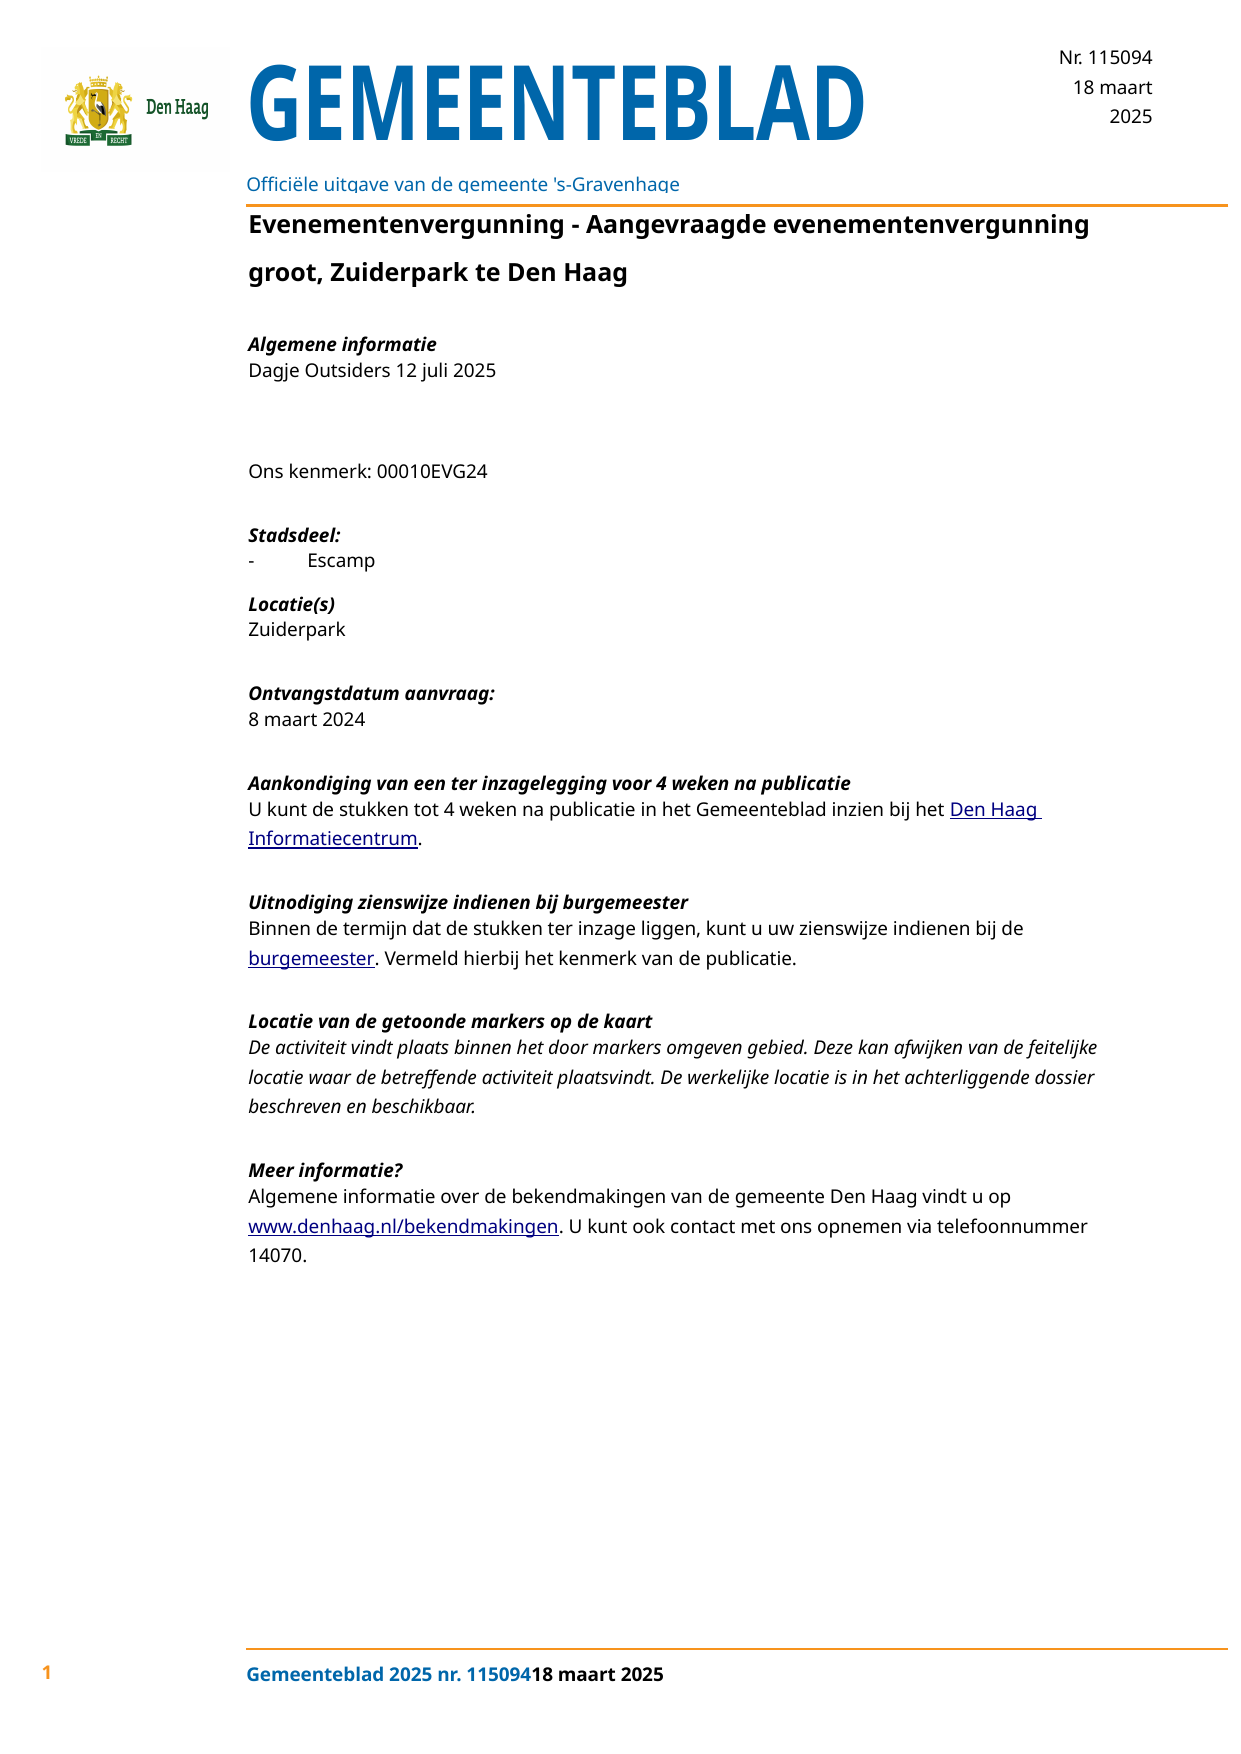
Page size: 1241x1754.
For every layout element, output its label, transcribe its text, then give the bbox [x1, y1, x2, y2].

text Ontvangstdatum aanvraag: [248, 681, 1152, 706]
text U kunt de stukken tot 4 weken na publicatie in het Gemeenteblad inzien bij het Den Haag Informatiecentrum. [248, 796, 1152, 851]
list Escamp [248, 548, 1152, 573]
text Locatie van de getoonde markers op de kaart [248, 1009, 1152, 1034]
text Locatie(s) [248, 591, 1152, 617]
text Dagje Outsiders 12 juli 2025 [248, 357, 1152, 383]
text De activiteit vindt plaats binnen het door markers omgeven gebied. Deze kan afwijken van de feitelijke locatie waar de betreffende activiteit plaatsvindt. De werkelijke locatie is in het achterliggende dossier beschreven en beschikbaar. [248, 1034, 1152, 1119]
text Stadsdeel: [248, 522, 1152, 548]
picture [41, 47, 231, 172]
text Binnen de termijn dat de stukken ter inzage liggen, kunt u uw zienswijze indienen bij de burgemeester. Vermeld hierbij het kenmerk van de publicatie. [248, 915, 1152, 971]
text Algemene informatie [248, 331, 1152, 357]
text Evenementenvergunning - Aangevraagde evenementenvergunning groot, Zuiderpark te Den Haag [248, 207, 1152, 288]
text Zuiderpark [248, 617, 1152, 642]
text Uitnodiging zienswijze indienen bij burgemeester [248, 889, 1152, 915]
text Aankondiging van een ter inzagelegging voor 4 weken na publicatie [248, 770, 1152, 796]
text Meer informatie? [248, 1158, 1152, 1183]
text 8 maart 2024 [248, 706, 1152, 732]
text Algemene informatie over de bekendmakingen van de gemeente Den Haag vindt u op www.denhaag.nl/bekendmakingen. U kunt ook contact met ons opnemen via telefoonnummer 14070. [248, 1183, 1152, 1268]
text Ons kenmerk: 00010EVG24 [248, 458, 1152, 484]
